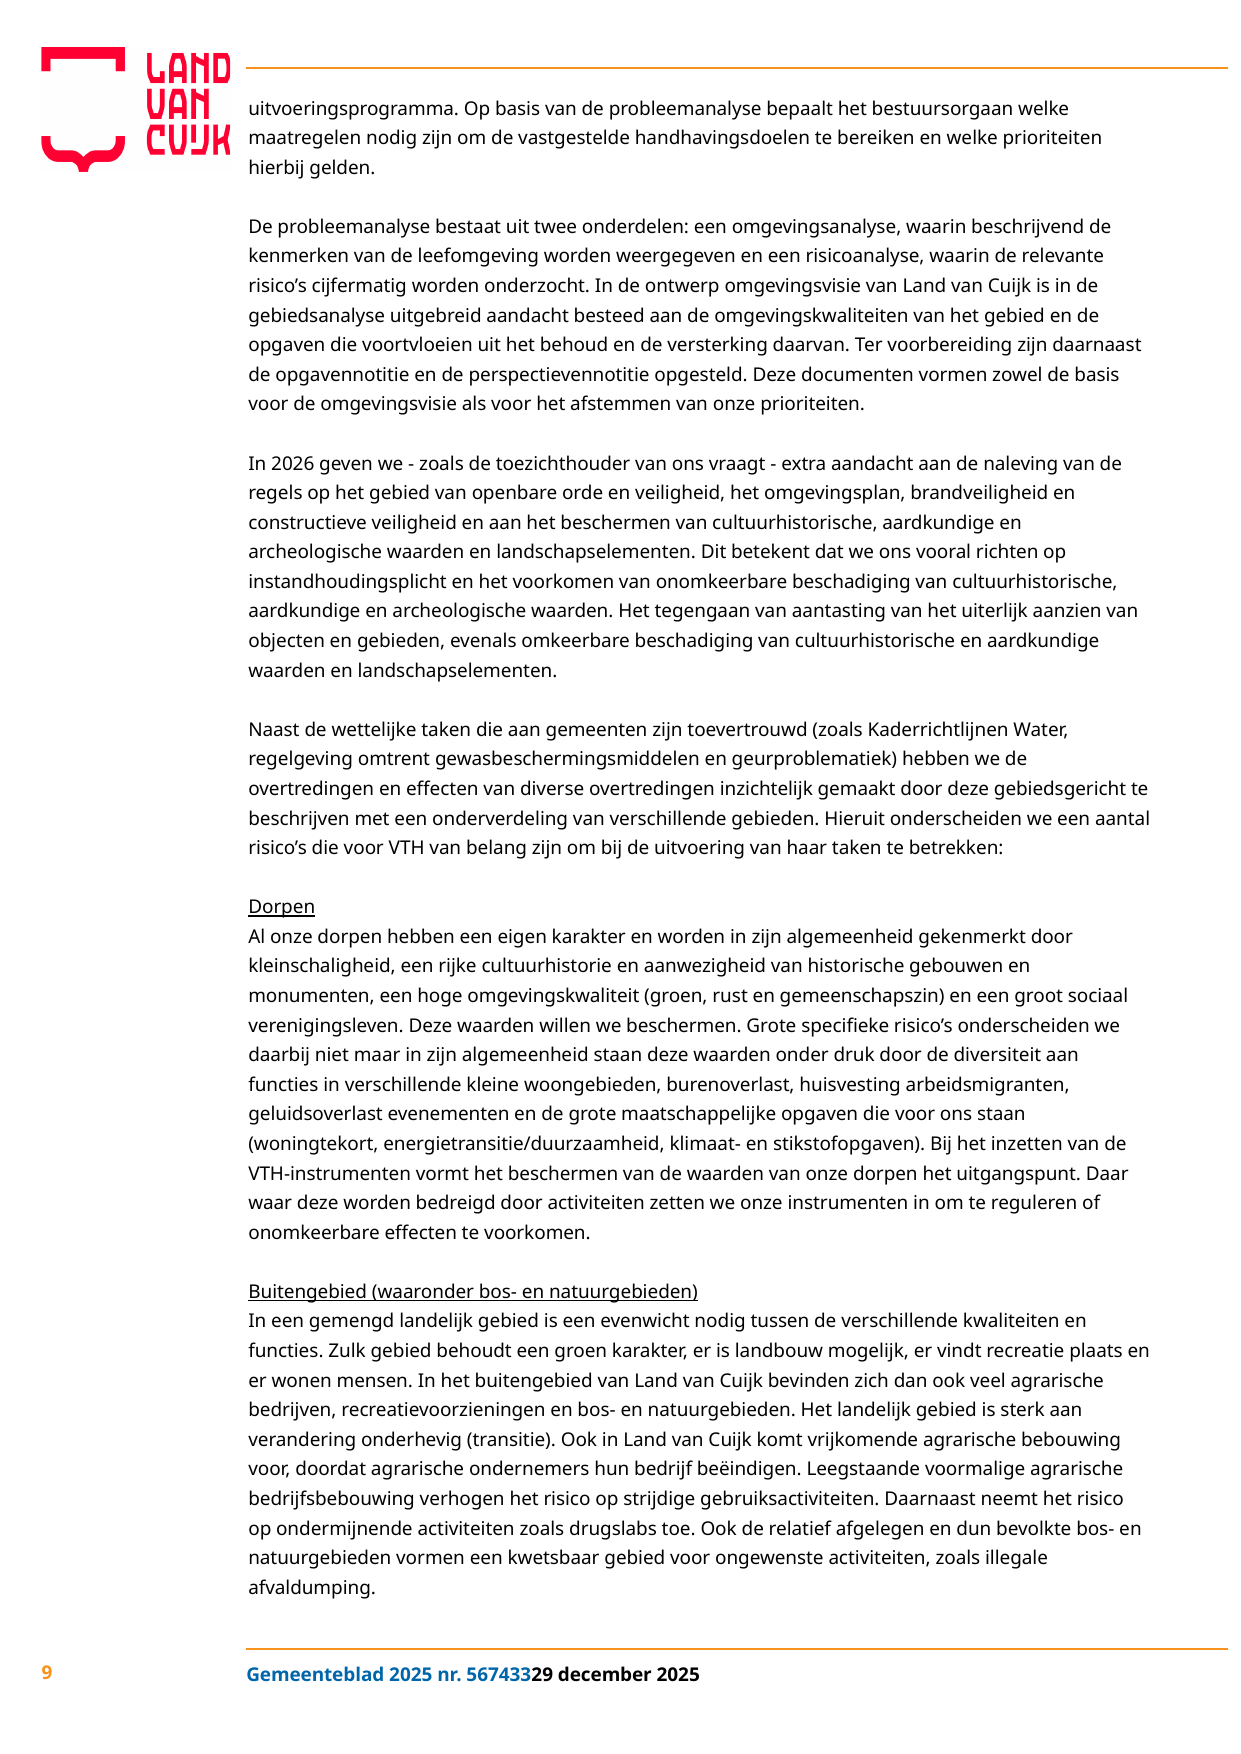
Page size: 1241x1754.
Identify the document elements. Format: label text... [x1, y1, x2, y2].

picture [41, 47, 231, 172]
text In 2026 geven we - zoals de toezichthouder van ons vraagt - extra aandacht aan de naleving van de regels op het gebied van openbare orde en veiligheid, het omgevingsplan, brandveiligheid en constructieve veiligheid en aan het beschermen van cultuurhistorische, aardkundige en archeologische waarden en landschapselementen. Dit betekent dat we ons vooral richten op instandhoudingsplicht en het voorkomen van onomkeerbare beschadiging van cultuurhistorische, aardkundige en archeologische waarden. Het tegengaan van aantasting van het uiterlijk aanzien van objecten en gebieden, evenals omkeerbare beschadiging van cultuurhistorische en aardkundige waarden en landschapselementen. [248, 450, 1152, 683]
text uitvoeringsprogramma. Op basis van de probleemanalyse bepaalt het bestuursorgaan welke maatregelen nodig zijn om de vastgestelde handhavingsdoelen te bereiken en welke prioriteiten hierbij gelden. [248, 95, 1152, 180]
text Dorpen [248, 893, 1152, 919]
text Al onze dorpen hebben een eigen karakter en worden in zijn algemeenheid gekenmerkt door kleinschaligheid, een rijke cultuurhistorie en aanwezigheid van historische gebouwen en monumenten, een hoge omgevingskwaliteit (groen, rust en gemeenschapszin) en een groot sociaal verenigingsleven. Deze waarden willen we beschermen. Grote specifieke risico’s onderscheiden we daarbij niet maar in zijn algemeenheid staan deze waarden onder druk door de diversiteit aan functies in verschillende kleine woongebieden, burenoverlast, huisvesting arbeidsmigranten, geluidsoverlast evenementen en de grote maatschappelijke opgaven die voor ons staan (woningtekort, energietransitie/duurzaamheid, klimaat- en stikstofopgaven). Bij het inzetten van de VTH-instrumenten vormt het beschermen van de waarden van onze dorpen het uitgangspunt. Daar waar deze worden bedreigd door activiteiten zetten we onze instrumenten in om te reguleren of onomkeerbare effecten te voorkomen. [248, 923, 1152, 1245]
text Naast de wettelijke taken die aan gemeenten zijn toevertrouwd (zoals Kaderrichtlijnen Water, regelgeving omtrent gewasbeschermingsmiddelen en geurproblematiek) hebben we de overtredingen en effecten van diverse overtredingen inzichtelijk gemaakt door deze gebiedsgericht te beschrijven met een onderverdeling van verschillende gebieden. Hieruit onderscheiden we een aantal risico’s die voor VTH van belang zijn om bij de uitvoering van haar taken te betrekken: [248, 716, 1152, 860]
text In een gemengd landelijk gebied is een evenwicht nodig tussen de verschillende kwaliteiten en functies. Zulk gebied behoudt een groen karakter, er is landbouw mogelijk, er vindt recreatie plaats en er wonen mensen. In het buitengebied van Land van Cuijk bevinden zich dan ook veel agrarische bedrijven, recreatievoorzieningen en bos- en natuurgebieden. Het landelijk gebied is sterk aan verandering onderhevig (transitie). Ook in Land van Cuijk komt vrijkomende agrarische bebouwing voor, doordat agrarische ondernemers hun bedrijf beëindigen. Leegstaande voormalige agrarische bedrijfsbebouwing verhogen het risico op strijdige gebruiksactiviteiten. Daarnaast neemt het risico op ondermijnende activiteiten zoals drugslabs toe. Ook de relatief afgelegen en dun bevolkte bos- en natuurgebieden vormen een kwetsbaar gebied voor ongewenste activiteiten, zoals illegale afvaldumping. [248, 1308, 1152, 1600]
text Buitengebied (waaronder bos- en natuurgebieden) [248, 1278, 1152, 1304]
text De probleemanalyse bestaat uit twee onderdelen: een omgevingsanalyse, waarin beschrijvend de kenmerken van de leefomgeving worden weergegeven en een risicoanalyse, waarin de relevante risico’s cijfermatig worden onderzocht. In de ontwerp omgevingsvisie van Land van Cuijk is in de gebiedsanalyse uitgebreid aandacht besteed aan de omgevingskwaliteiten van het gebied en de opgaven die voortvloeien uit het behoud en de versterking daarvan. Ter voorbereiding zijn daarnaast de opgavennotitie en de perspectievennotitie opgesteld. Deze documenten vormen zowel de basis voor de omgevingsvisie als voor het afstemmen van onze prioriteiten. [248, 213, 1152, 416]
